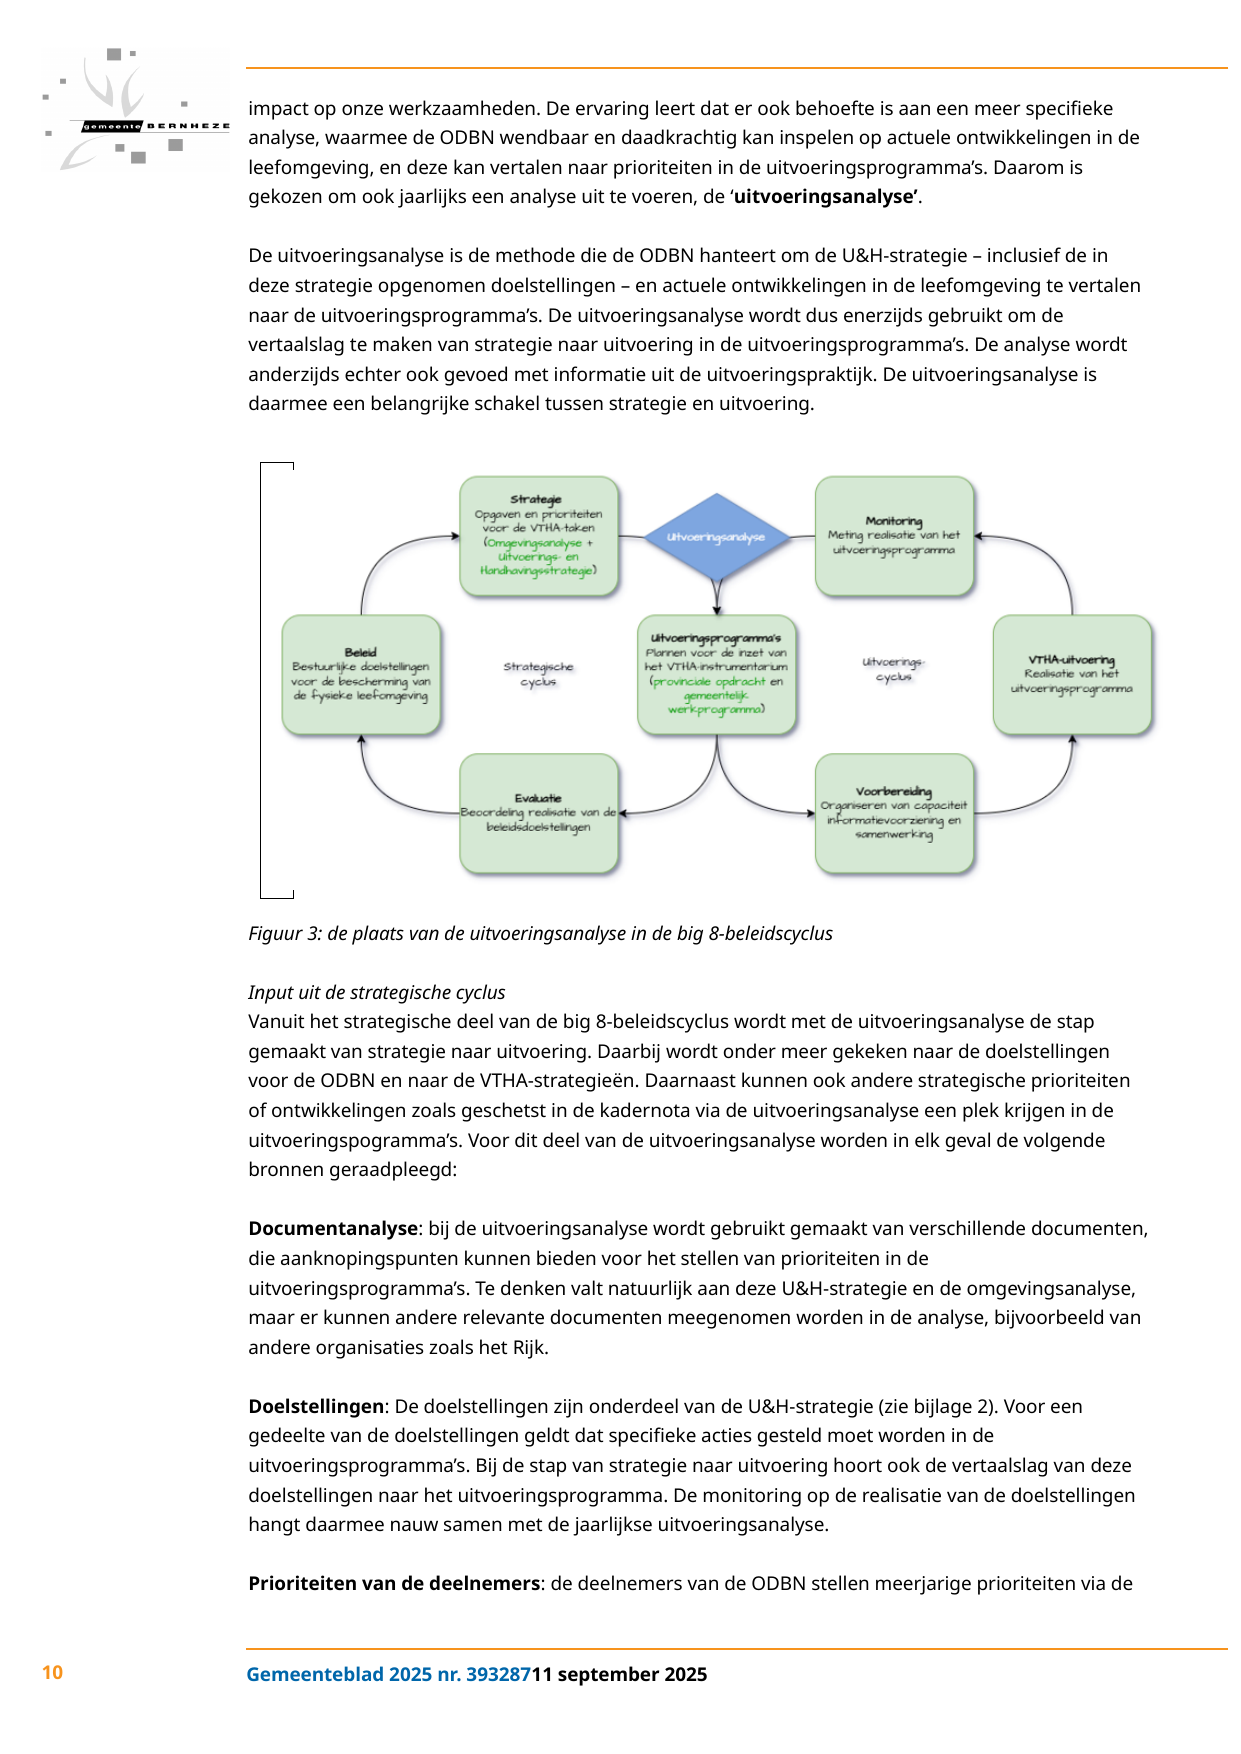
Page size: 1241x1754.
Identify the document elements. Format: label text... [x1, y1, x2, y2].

text Figuur 3: de plaats van de uitvoeringsanalyse in de big 8-beleidscyclus [248, 920, 1152, 946]
picture [41, 47, 231, 172]
text Prioriteiten van de deelnemers: de deelnemers van de ODBN stellen meerjarige prioriteiten via de [248, 1571, 1152, 1596]
text impact op onze werkzaamheden. De ervaring leert dat er ook behoefte is aan een meer specifieke analyse, waarmee de ODBN wendbaar en daadkrachtig kan inspelen op actuele ontwikkelingen in de leefomgeving, en deze kan vertalen naar prioriteiten in de uitvoeringsprogramma’s. Daarom is gekozen om ook jaarlijks een analyse uit te voeren, de ‘uitvoeringsanalyse’. [248, 95, 1152, 209]
text Doelstellingen: De doelstellingen zijn onderdeel van de U&H-strategie (zie bijlage 2). Voor een gedeelte van de doelstellingen geldt dat specifieke acties gesteld moet worden in de uitvoeringsprogramma’s. Bij de stap van strategie naar uitvoering hoort ook de vertaalslag van deze doelstellingen naar het uitvoeringsprogramma. De monitoring op de realisatie van de doelstellingen hangt daarmee nauw samen met de jaarlijkse uitvoeringsanalyse. [248, 1393, 1152, 1537]
text Vanuit het strategische deel van de big 8-beleidscyclus wordt met de uitvoeringsanalyse de stap gemaakt van strategie naar uitvoering. Daarbij wordt onder meer gekeken naar de doelstellingen voor de ODBN en naar de VTHA-strategieën. Daarnaast kunnen ook andere strategische prioriteiten of ontwikkelingen zoals geschetst in de kadernota via de uitvoeringsanalyse een plek krijgen in de uitvoeringspogramma’s. Voor dit deel van de uitvoeringsanalyse worden in elk geval de volgende bronnen geraadpleegd: [248, 1008, 1152, 1182]
text Documentanalyse: bij de uitvoeringsanalyse wordt gebruikt gemaakt van verschillende documenten, die aanknopingspunten kunnen bieden voor het stellen van prioriteiten in de uitvoeringsprogramma’s. Te denken valt natuurlijk aan deze U&H-strategie en de omgevingsanalyse, maar er kunnen andere relevante documenten meegenomen worden in de analyse, bijvoorbeeld van andere organisaties zoals het Rijk. [248, 1216, 1152, 1360]
text Input uit de strategische cyclus [248, 979, 1152, 1005]
picture [268, 470, 1173, 890]
text De uitvoeringsanalyse is de methode die de ODBN hanteert om de U&H-strategie – inclusief de in deze strategie opgenomen doelstellingen – en actuele ontwikkelingen in de leefomgeving te vertalen naar de uitvoeringsprogramma’s. De uitvoeringsanalyse wordt dus enerzijds gebruikt om de vertaalslag te maken van strategie naar uitvoering in de uitvoeringsprogramma’s. De analyse wordt anderzijds echter ook gevoed met informatie uit de uitvoeringspraktijk. De uitvoeringsanalyse is daarmee een belangrijke schakel tussen strategie en uitvoering. [248, 243, 1152, 416]
